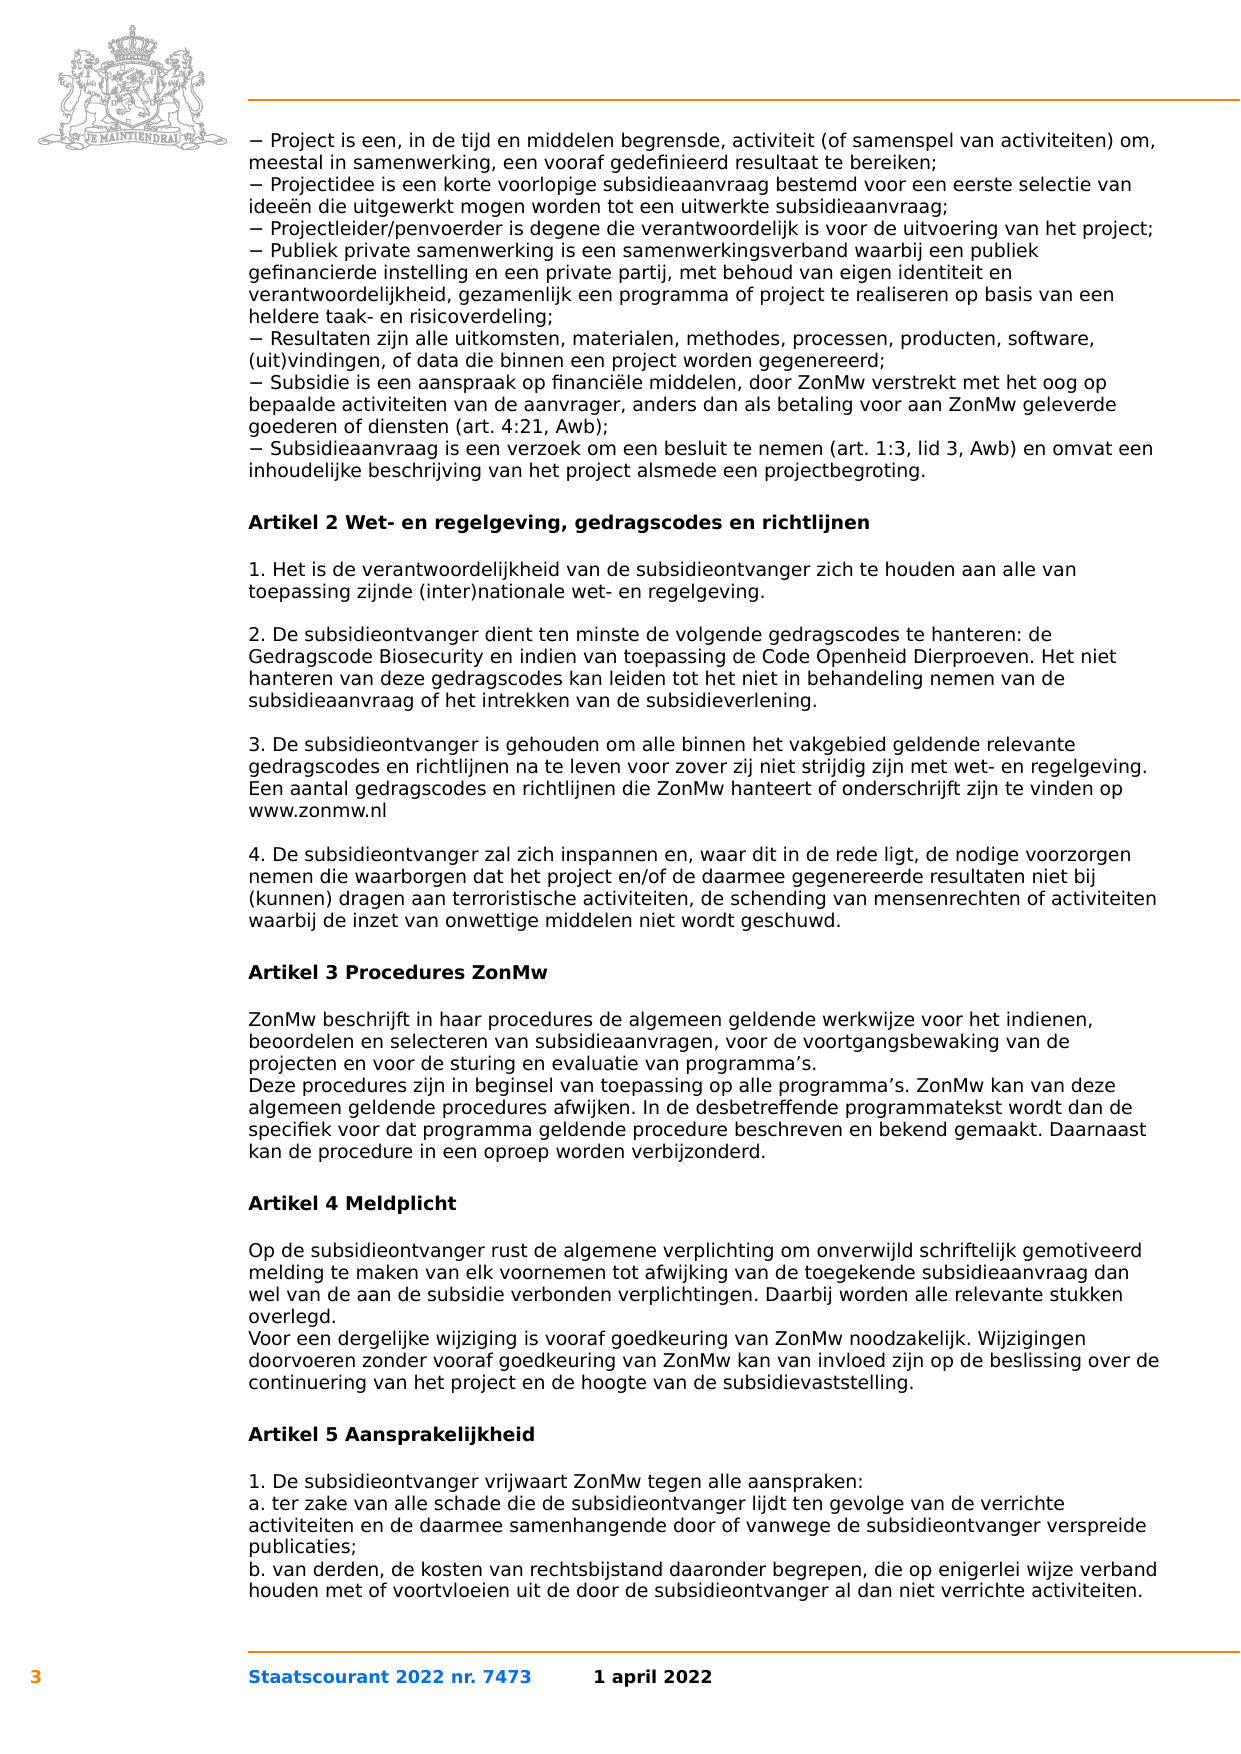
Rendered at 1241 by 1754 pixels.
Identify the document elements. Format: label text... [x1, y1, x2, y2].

text − Publiek private samenwerking is een samenwerkingsverband waarbij een publiek gefinancierde instelling en een private partij, met behoud van eigen identiteit en verantwoordelijkheid, gezamenlijk een programma of project te realiseren op basis van een heldere taak- en risicoverdeling; [248, 240, 1163, 328]
text Voor een dergelijke wijziging is vooraf goedkeuring van ZonMw noodzakelijk. Wijzigingen doorvoeren zonder vooraf goedkeuring van ZonMw kan van invloed zijn op de beslissing over de continuering van het project en de hoogte van de subsidievaststelling. [248, 1328, 1163, 1393]
text a. ter zake van alle schade die de subsidieontvanger lijdt ten gevolge van de verrichte activiteiten en de daarmee samenhangende door of vanwege de subsidieontvanger verspreide publicaties; [248, 1492, 1163, 1558]
text − Projectleider/penvoerder is degene die verantwoordelijk is voor de uitvoering van het project; [248, 218, 1163, 240]
text ZonMw beschrijft in haar procedures de algemeen geldende werkwijze voor het indienen, beoordelen en selecteren van subsidieaanvragen, voor de voortgangsbewaking van de projecten en voor de sturing en evaluatie van programma’s. [248, 1009, 1163, 1075]
text Deze procedures zijn in beginsel van toepassing op alle programma’s. ZonMw kan van deze algemeen geldende procedures afwijken. In de desbetreffende programmatekst wordt dan de specifiek voor dat programma geldende procedure beschreven en bekend gemaakt. Daarnaast kan de procedure in een oproep worden verbijzonderd. [248, 1075, 1163, 1163]
text 1. Het is de verantwoordelijkheid van de subsidieontvanger zich te houden aan alle van toepassing zijnde (inter)nationale wet- en regelgeving. [248, 558, 1163, 602]
text − Subsidie is een aanspraak op financiële middelen, door ZonMw verstrekt met het oog op bepaalde activiteiten van de aanvrager, anders dan als betaling voor aan ZonMw geleverde goederen of diensten (art. 4:21, Awb); [248, 372, 1163, 438]
text − Resultaten zijn alle uitkomsten, materialen, methodes, processen, producten, software, (uit)vindingen, of data die binnen een project worden gegenereerd; [248, 328, 1163, 372]
subtitle Artikel 2 Wet- en regelgeving, gedragscodes en richtlijnen [248, 512, 1163, 533]
subtitle Artikel 4 Meldplicht [248, 1193, 1163, 1215]
text − Subsidieaanvraag is een verzoek om een besluit te nemen (art. 1:3, lid 3, Awb) en omvat een inhoudelijke beschrijving van het project alsmede een projectbegroting. [248, 438, 1163, 482]
text b. van derden, de kosten van rechtsbijstand daaronder begrepen, die op enigerlei wijze verband houden met of voortvloeien uit de door de subsidieontvanger al dan niet verrichte activiteiten. [248, 1558, 1163, 1602]
text − Projectidee is een korte voorlopige subsidieaanvraag bestemd voor een eerste selectie van ideeën die uitgewerkt mogen worden tot een uitwerkte subsidieaanvraag; [248, 174, 1163, 218]
subtitle Artikel 3 Procedures ZonMw [248, 962, 1163, 984]
text 1. De subsidieontvanger vrijwaart ZonMw tegen alle aanspraken: [248, 1471, 1163, 1492]
subtitle Artikel 5 Aansprakelijkheid [248, 1423, 1163, 1446]
text 4. De subsidieontvanger zal zich inspannen en, waar dit in de rede ligt, de nodige voorzorgen nemen die waarborgen dat het project en/of de daarmee gegenereerde resultaten niet bij (kunnen) dragen aan terroristische activiteiten, de schending van mensenrechten of activiteiten waarbij de inzet van onwettige middelen niet wordt geschuwd. [248, 844, 1163, 932]
picture [38, 25, 227, 150]
text 3. De subsidieontvanger is gehouden om alle binnen het vakgebied geldende relevante gedragscodes en richtlijnen na te leven voor zover zij niet strijdig zijn met wet- en regelgeving. Een aantal gedragscodes en richtlijnen die ZonMw hanteert of onderschrijft zijn te vinden op www.zonmw.nl [248, 734, 1163, 822]
text 2. De subsidieontvanger dient ten minste de volgende gedragscodes te hanteren: de Gedragscode Biosecurity en indien van toepassing de Code Openheid Dierproeven. Het niet hanteren van deze gedragscodes kan leiden tot het niet in behandeling nemen van de subsidieaanvraag of het intrekken van de subsidieverlening. [248, 624, 1163, 712]
text − Project is een, in de tijd en middelen begrensde, activiteit (of samenspel van activiteiten) om, meestal in samenwerking, een vooraf gedefinieerd resultaat te bereiken; [248, 130, 1163, 174]
text Op de subsidieontvanger rust de algemene verplichting om onverwijld schriftelijk gemotiveerd melding te maken van elk voornemen tot afwijking van de toegekende subsidieaanvraag dan wel van de aan de subsidie verbonden verplichtingen. Daarbij worden alle relevante stukken overlegd. [248, 1240, 1163, 1328]
